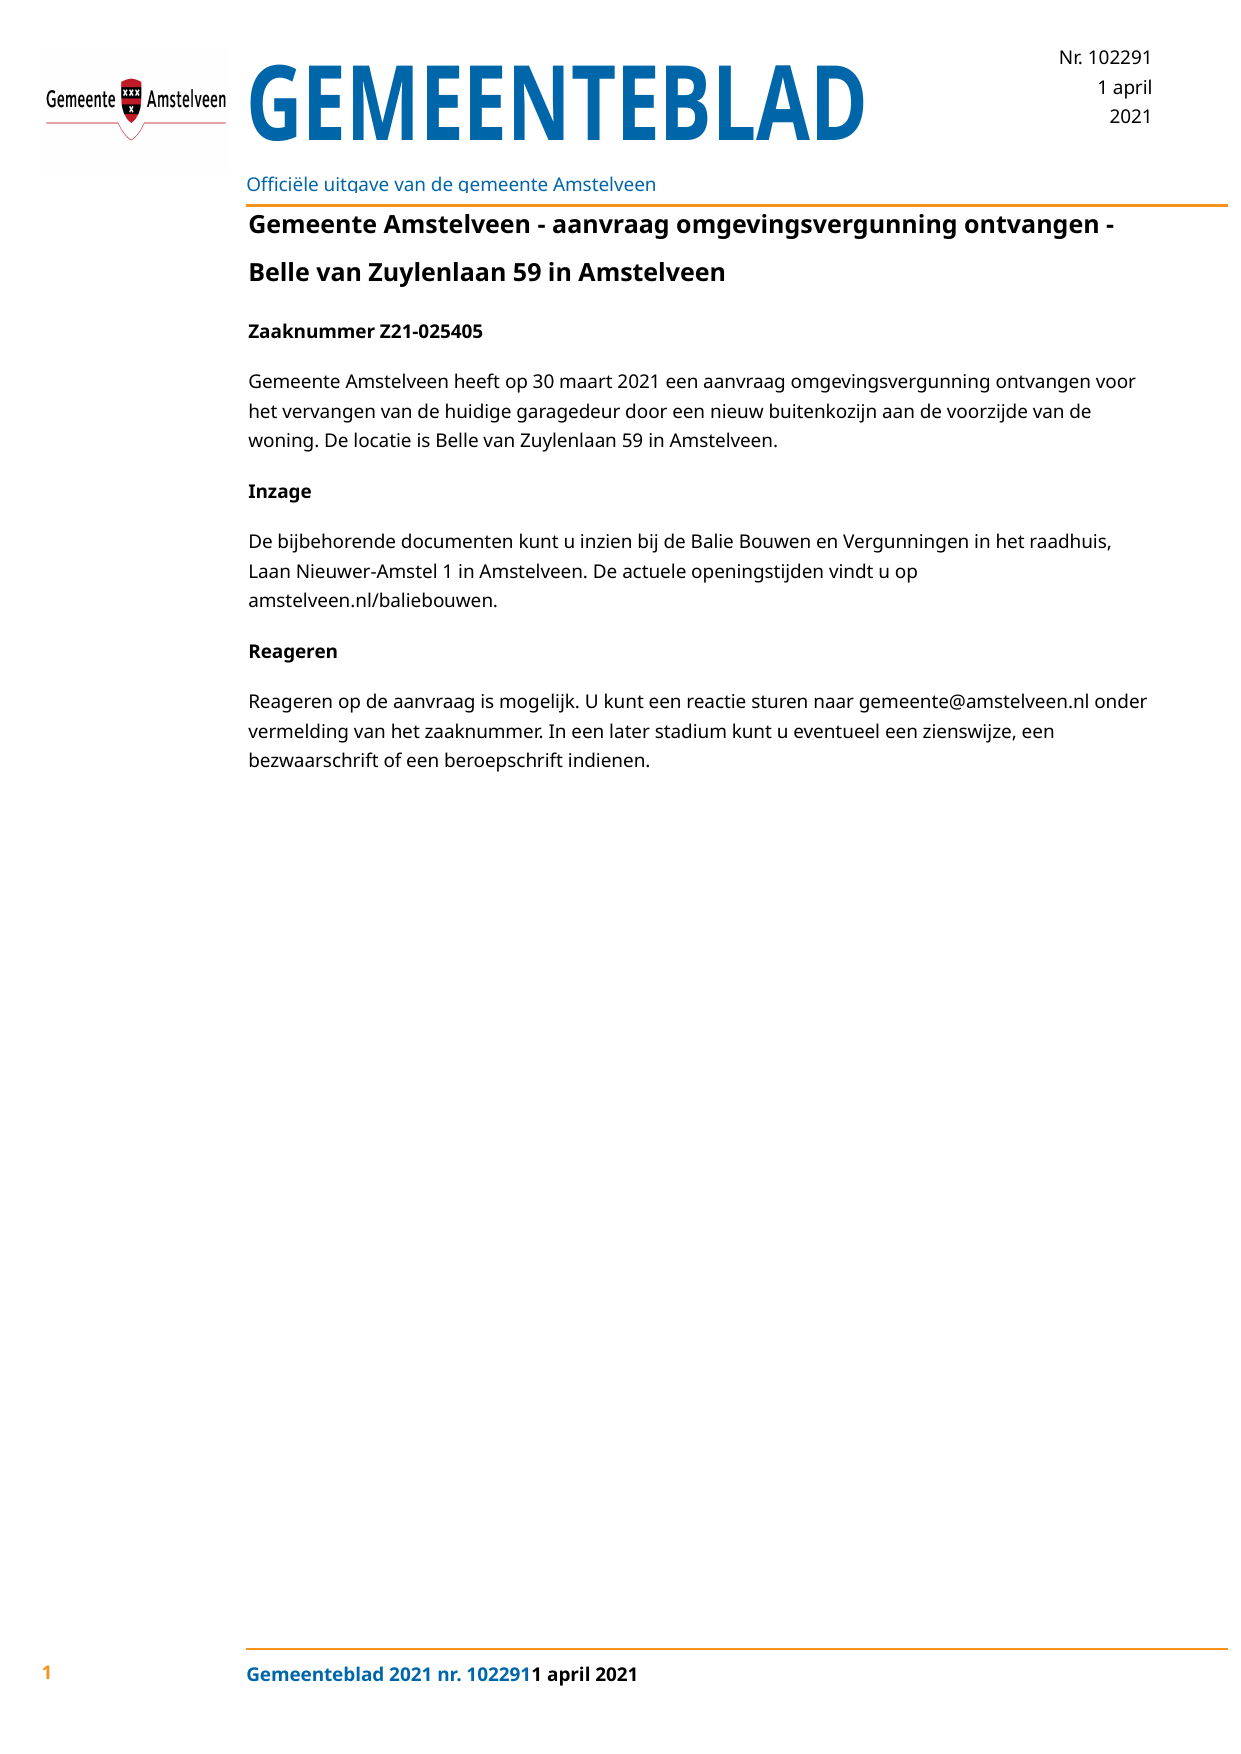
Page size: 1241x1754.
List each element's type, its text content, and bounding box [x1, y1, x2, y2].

text De bijbehorende documenten kunt u inzien bij de Balie Bouwen en Vergunningen in het raadhuis, Laan Nieuwer-Amstel 1 in Amstelveen. De actuele openingstijden vindt u op amstelveen.nl/baliebouwen. [248, 528, 1152, 613]
picture [41, 47, 231, 172]
text Inzage [248, 478, 1152, 504]
text Reageren op de aanvraag is mogelijk. U kunt een reactie sturen naar gemeente@amstelveen.nl onder vermelding van het zaaknummer. In een later stadium kunt u eventueel een zienswijze, een bezwaarschrift of een beroepschrift indienen. [248, 688, 1152, 773]
text Zaaknummer Z21-025405 [248, 318, 1152, 344]
text Gemeente Amstelveen heeft op 30 maart 2021 een aanvraag omgevingsvergunning ontvangen voor het vervangen van de huidige garagedeur door een nieuw buitenkozijn aan de voorzijde van de woning. De locatie is Belle van Zuylenlaan 59 in Amstelveen. [248, 368, 1152, 453]
text Reageren [248, 638, 1152, 664]
text Gemeente Amstelveen - aanvraag omgevingsvergunning ontvangen - Belle van Zuylenlaan 59 in Amstelveen [248, 207, 1152, 288]
